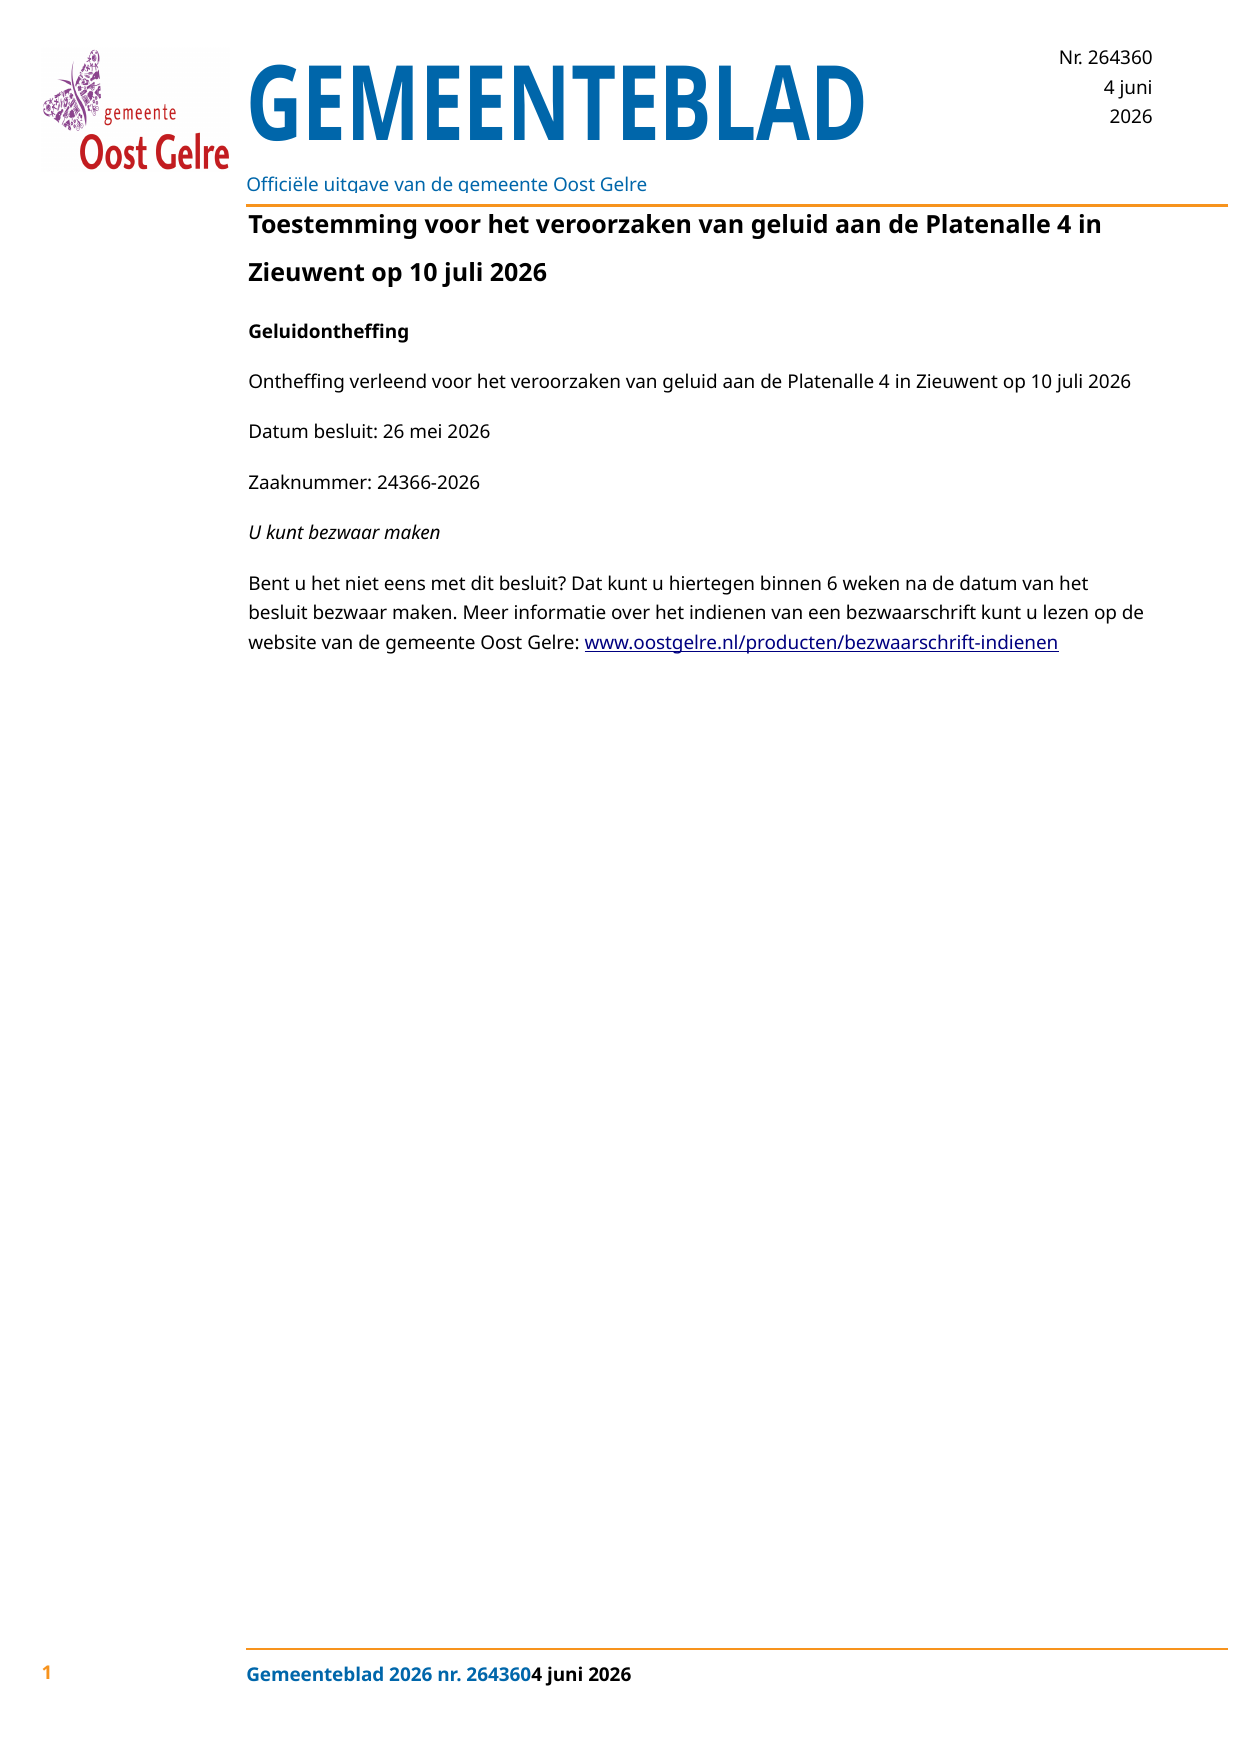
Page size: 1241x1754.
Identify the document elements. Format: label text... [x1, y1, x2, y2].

text Toestemming voor het veroorzaken van geluid aan de Platenalle 4 in Zieuwent op 10 juli 2026 [248, 207, 1152, 288]
text Ontheffing verleend voor het veroorzaken van geluid aan de Platenalle 4 in Zieuwent op 10 juli 2026 [248, 368, 1152, 394]
text Datum besluit: 26 mei 2026 [248, 419, 1152, 444]
text Bent u het niet eens met dit besluit? Dat kunt u hiertegen binnen 6 weken na de datum van het besluit bezwaar maken. Meer informatie over het indienen van een bezwaarschrift kunt u lezen op de website van de gemeente Oost Gelre: www.oostgelre.nl/producten/bezwaarschrift-indienen [248, 570, 1152, 655]
picture [41, 47, 231, 172]
text Geluidontheffing [248, 318, 1152, 344]
text U kunt bezwaar maken [248, 519, 1152, 545]
text Zaaknummer: 24366-2026 [248, 469, 1152, 495]
